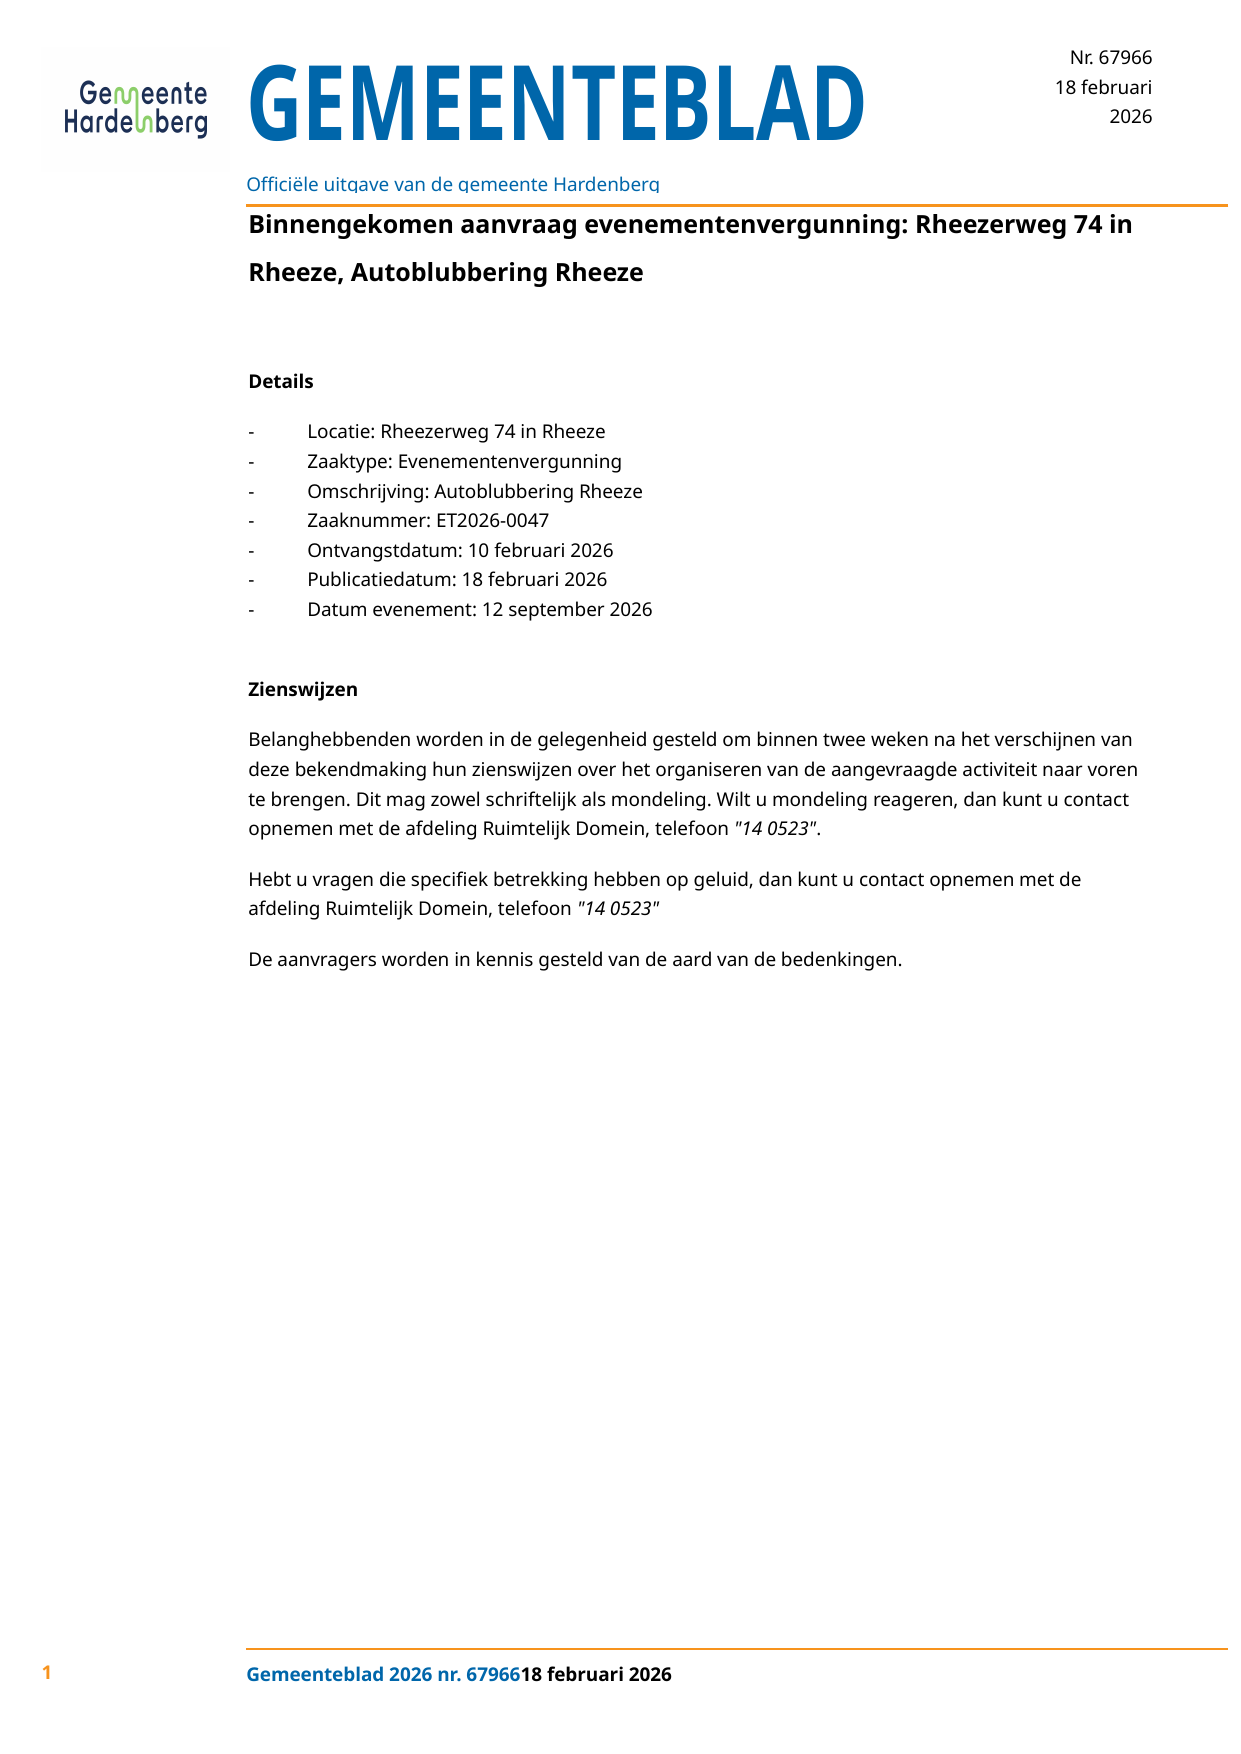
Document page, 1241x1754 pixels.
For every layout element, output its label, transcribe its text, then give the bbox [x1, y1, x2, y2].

list Omschrijving: Autoblubbering Rheeze [248, 478, 1152, 504]
text De aanvragers worden in kennis gesteld van de aard van de bedenkingen. [248, 946, 1152, 972]
list Zaaktype: Evenementenvergunning [248, 448, 1152, 474]
list Ontvangstdatum: 10 februari 2026 [248, 537, 1152, 563]
list Datum evenement: 12 september 2026 [248, 596, 1152, 622]
picture [41, 47, 231, 172]
list Locatie: Rheezerweg 74 in Rheeze [248, 419, 1152, 444]
list Publicatiedatum: 18 februari 2026 [248, 567, 1152, 592]
list Zaaknummer: ET2026-0047 [248, 507, 1152, 533]
text Belanghebbenden worden in de gelegenheid gesteld om binnen twee weken na het verschijnen van deze bekendmaking hun zienswijzen over het organiseren van de aangevraagde activiteit naar voren te brengen. Dit mag zowel schriftelijk als mondeling. Wilt u mondeling reageren, dan kunt u contact opnemen met de afdeling Ruimtelijk Domein, telefoon "14 0523". [248, 727, 1152, 841]
text Details [248, 368, 1152, 394]
text Zienswijzen [248, 676, 1152, 702]
text Binnengekomen aanvraag evenementenvergunning: Rheezerweg 74 in Rheeze, Autoblubbering Rheeze [248, 207, 1152, 288]
text Hebt u vragen die specifiek betrekking hebben op geluid, dan kunt u contact opnemen met de afdeling Ruimtelijk Domein, telefoon "14 0523" [248, 866, 1152, 921]
